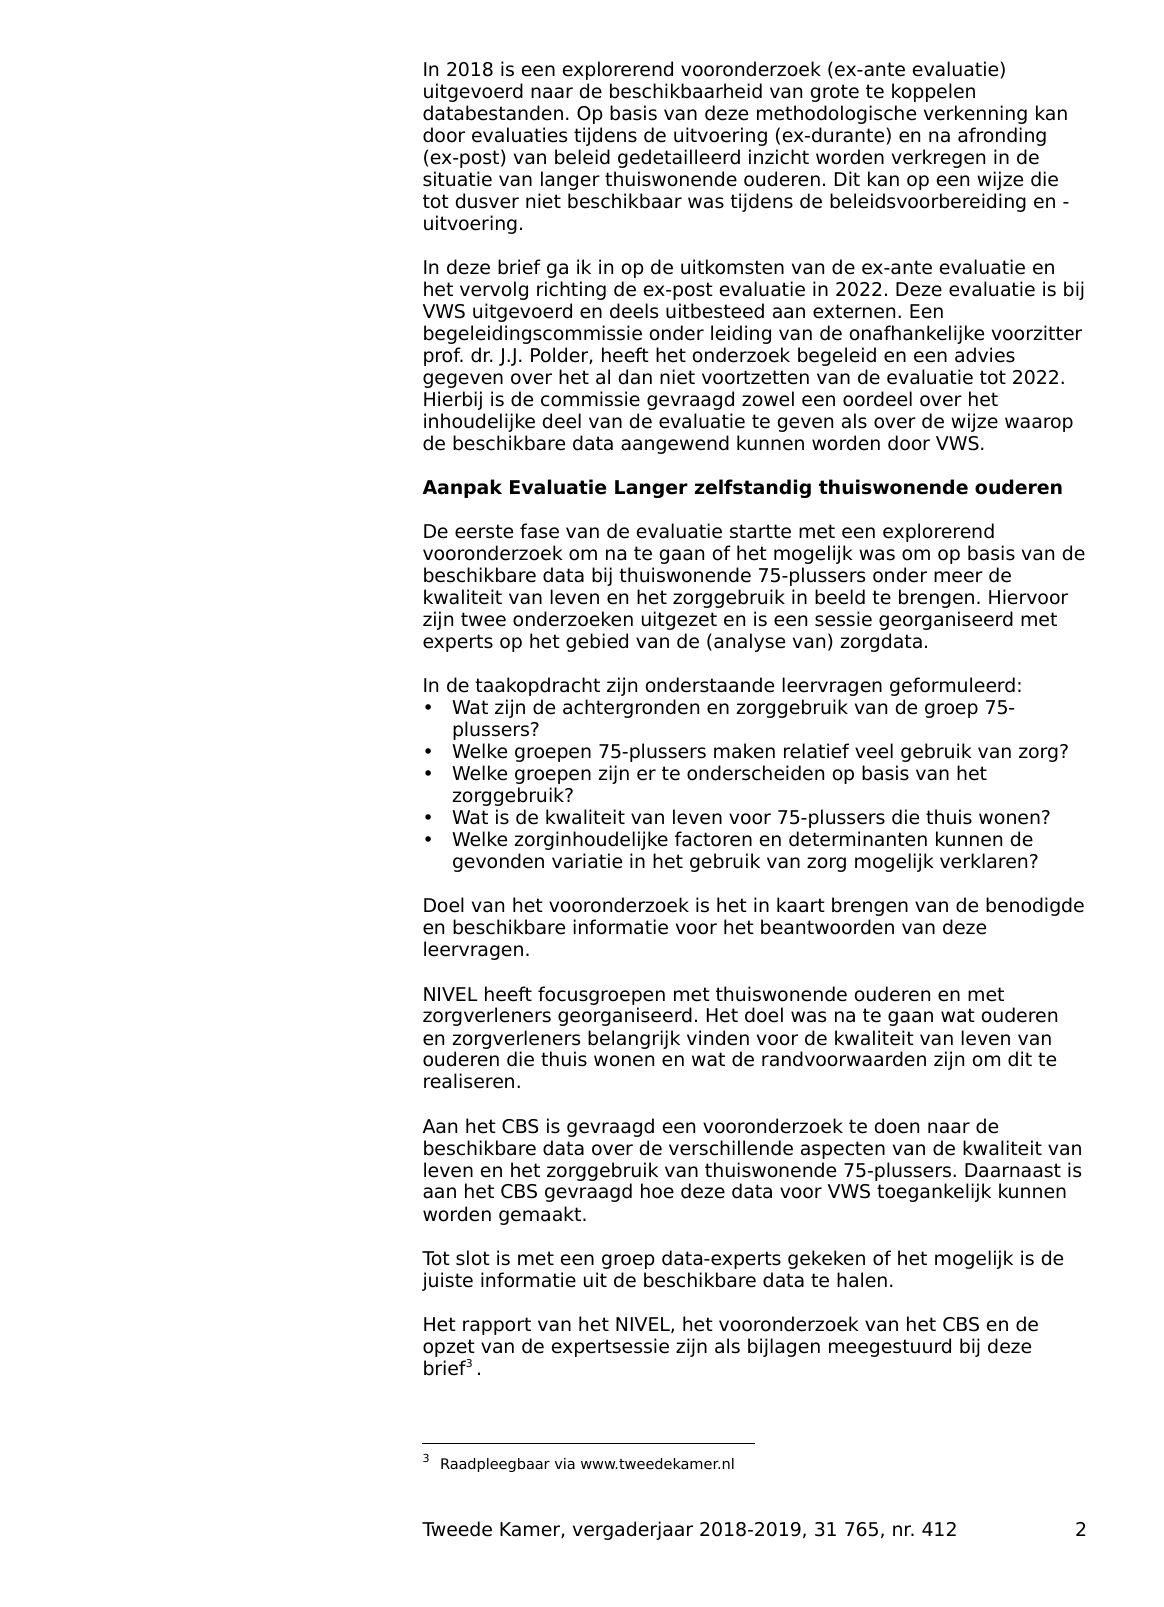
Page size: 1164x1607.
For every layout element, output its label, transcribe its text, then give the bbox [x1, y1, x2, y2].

text Doel van het vooronderzoek is het in kaart brengen van de benodigde en beschikbare informatie voor het beantwoorden van deze leervragen. [422, 895, 1087, 961]
text Tot slot is met een groep data-experts gekeken of het mogelijk is de juiste informatie uit de beschikbare data te halen. [422, 1248, 1087, 1292]
text • Welke groepen zijn er te onderscheiden op basis van het zorggebruik? [422, 763, 1087, 807]
text De eerste fase van de evaluatie startte met een explorerend vooronderzoek om na te gaan of het mogelijk was om op basis van de beschikbare data bij thuiswonende 75-plussers onder meer de kwaliteit van leven en het zorggebruik in beeld te brengen. Hiervoor zijn twee onderzoeken uitgezet en is een sessie georganiseerd met experts op het gebied van de (analyse van) zorgdata. [422, 521, 1087, 653]
text • Welke groepen 75-plussers maken relatief veel gebruik van zorg? [422, 741, 1087, 763]
subtitle Aanpak Evaluatie Langer zelfstandig thuiswonende ouderen [422, 477, 1087, 499]
text Raadpleegbaar via www.tweedekamer.nl [422, 1452, 1087, 1474]
text • Wat zijn de achtergronden en zorggebruik van de groep 75-plussers? [422, 697, 1087, 741]
text In deze brief ga ik in op de uitkomsten van de ex-ante evaluatie en het vervolg richting de ex-post evaluatie in 2022. Deze evaluatie is bij VWS uitgevoerd en deels uitbesteed aan externen. Een begeleidingscommissie onder leiding van de onafhankelijke voorzitter prof. dr. J.J. Polder, heeft het onderzoek begeleid en een advies gegeven over het al dan niet voortzetten van de evaluatie tot 2022. Hierbij is de commissie gevraagd zowel een oordeel over het inhoudelijke deel van de evaluatie te geven als over de wijze waarop de beschikbare data aangewend kunnen worden door VWS. [422, 257, 1087, 455]
text • Welke zorginhoudelijke factoren en determinanten kunnen de gevonden variatie in het gebruik van zorg mogelijk verklaren? [422, 829, 1087, 873]
text Het rapport van het NIVEL, het vooronderzoek van het CBS en de opzet van de expertsessie zijn als bijlagen meegestuurd bij deze brief. [422, 1314, 1087, 1380]
text • Wat is de kwaliteit van leven voor 75-plussers die thuis wonen? [422, 807, 1087, 829]
text NIVEL heeft focusgroepen met thuiswonende ouderen en met zorgverleners georganiseerd. Het doel was na te gaan wat ouderen en zorgverleners belangrijk vinden voor de kwaliteit van leven van ouderen die thuis wonen en wat de randvoorwaarden zijn om dit te realiseren. [422, 983, 1087, 1093]
text In de taakopdracht zijn onderstaande leervragen geformuleerd: [422, 675, 1087, 697]
text In 2018 is een explorerend vooronderzoek (ex-ante evaluatie) uitgevoerd naar de beschikbaarheid van grote te koppelen databestanden. Op basis van deze methodologische verkenning kan door evaluaties tijdens de uitvoering (ex-durante) en na afronding (ex-post) van beleid gedetailleerd inzicht worden verkregen in de situatie van langer thuiswonende ouderen. Dit kan op een wijze die tot dusver niet beschikbaar was tijdens de beleidsvoorbereiding en -uitvoering. [422, 59, 1087, 235]
text Aan het CBS is gevraagd een vooronderzoek te doen naar de beschikbare data over de verschillende aspecten van de kwaliteit van leven en het zorggebruik van thuiswonende 75-plussers. Daarnaast is aan het CBS gevraagd hoe deze data voor VWS toegankelijk kunnen worden gemaakt. [422, 1116, 1087, 1225]
